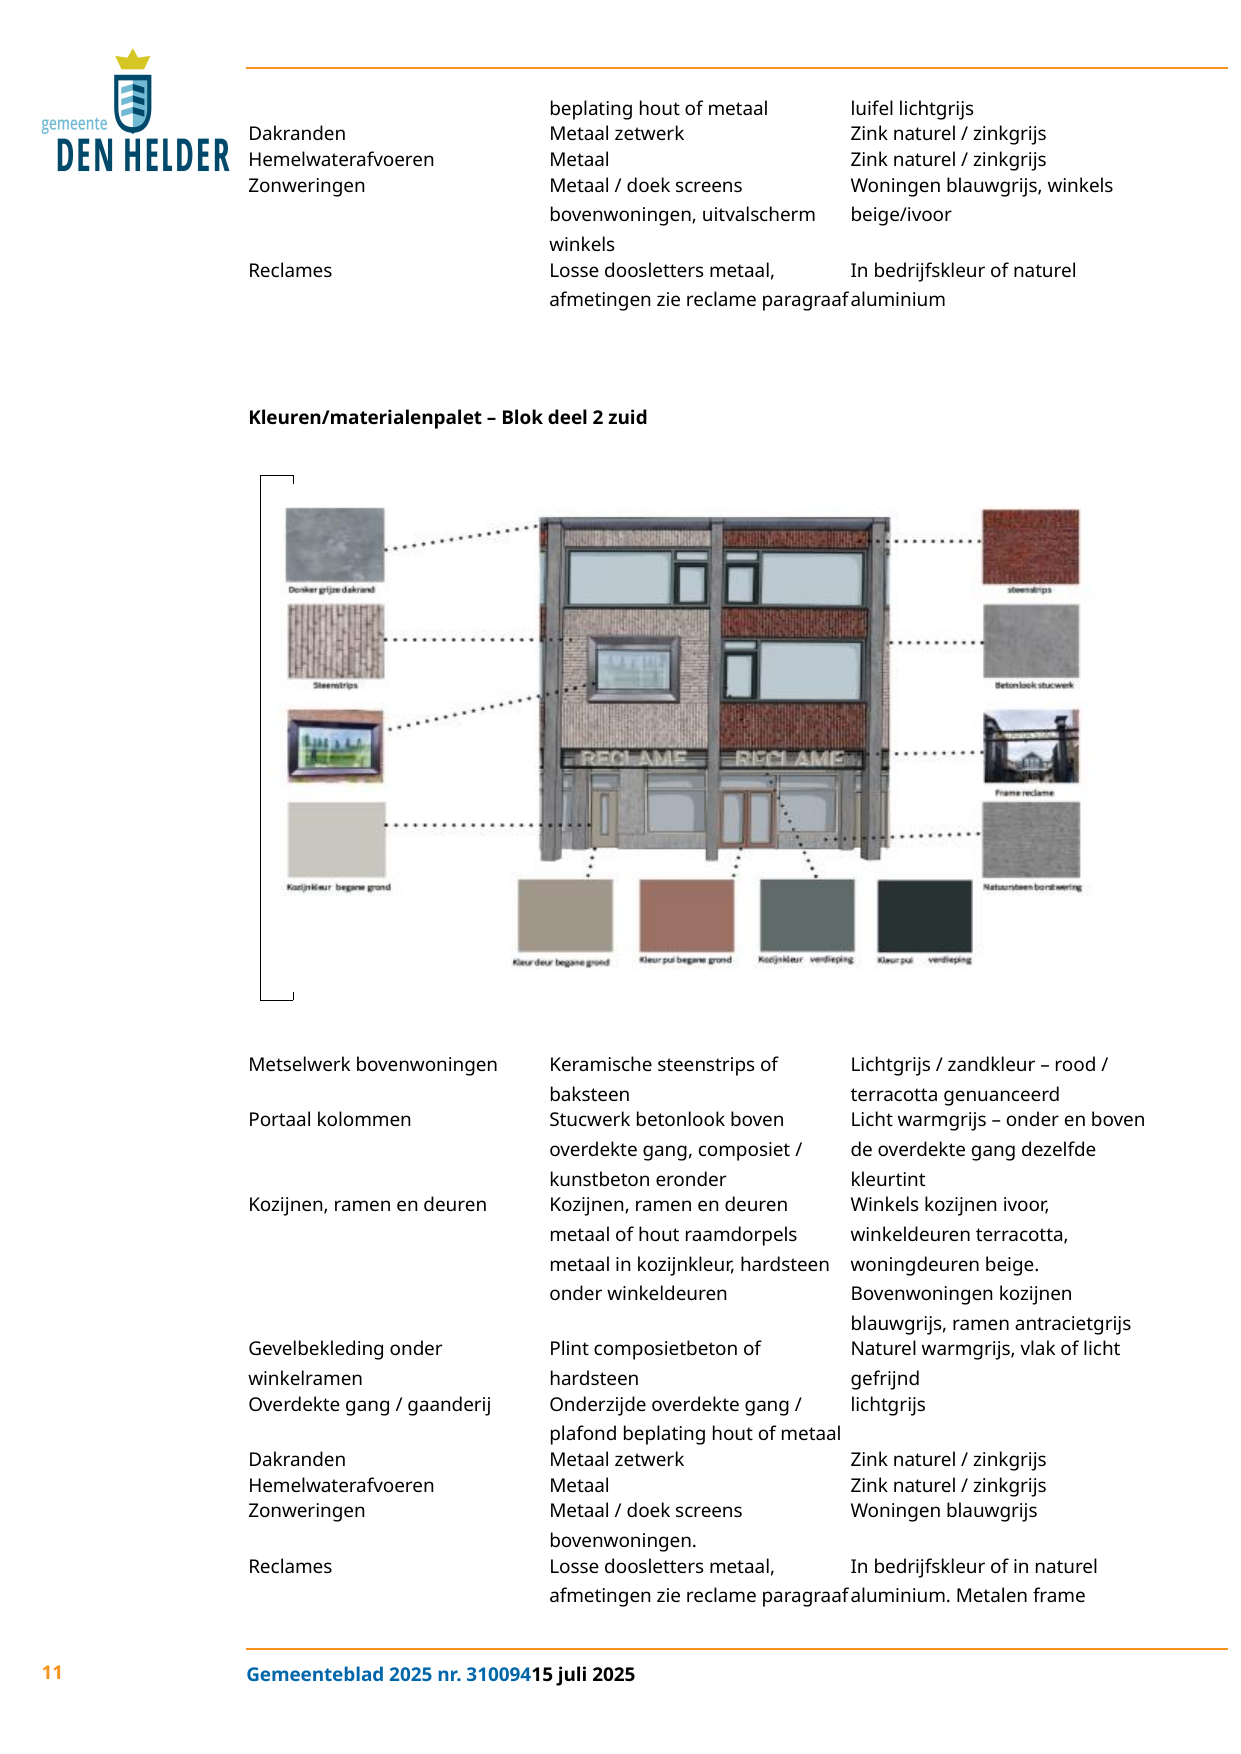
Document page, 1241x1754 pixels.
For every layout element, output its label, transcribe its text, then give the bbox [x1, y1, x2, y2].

table_cell Stucwerk betonlook boven overdekte gang, composiet / kunstbeton eronder [549, 1107, 850, 1192]
table_header Metselwerk bovenwoningen [248, 1051, 549, 1107]
table_cell Zonweringen [248, 1498, 549, 1553]
picture [268, 484, 1173, 992]
table_cell In bedrijfskleur of naturel aluminium [850, 257, 1152, 312]
picture [63, 144, 68, 165]
table_header Keramische steenstrips of baksteen [549, 1051, 850, 1107]
table_cell Dakranden [248, 121, 549, 146]
table_cell Woningen blauwgrijs, winkels beige/ivoor [850, 172, 1152, 257]
table_cell luifel lichtgrijs [850, 95, 1152, 121]
table_cell Metaal [549, 1472, 850, 1498]
table_cell Winkels kozijnen ivoor, winkeldeuren terracotta, woningdeuren beige. Bovenwoningen kozijnen blauwgrijs, ramen antracietgrijs [850, 1192, 1152, 1336]
text Kleuren/materialenpalet – Blok deel 2 zuid [248, 404, 1152, 430]
picture [182, 144, 187, 165]
table_cell Reclames [248, 1553, 549, 1608]
table_cell Hemelwaterafvoeren [248, 146, 549, 172]
table_cell Zink naturel / zinkgrijs [850, 121, 1152, 146]
table_cell Zink naturel / zinkgrijs [850, 146, 1152, 172]
table_cell Metaal zetwerk [549, 121, 850, 146]
table_header Lichtgrijs / zandkleur – rood / terracotta genuanceerd [850, 1051, 1152, 1107]
table_cell Zink naturel / zinkgrijs [850, 1446, 1152, 1472]
table_cell Metaal / doek screens bovenwoningen. [549, 1498, 850, 1553]
table_cell Naturel warmgrijs, vlak of licht gefrijnd [850, 1336, 1152, 1391]
table_cell Zink naturel / zinkgrijs [850, 1472, 1152, 1498]
picture [130, 157, 135, 172]
table_cell Overdekte gang / gaanderij [248, 1391, 549, 1446]
table_cell Losse doosletters metaal, afmetingen zie reclame paragraaf [549, 257, 850, 312]
table_cell Metaal [549, 146, 850, 172]
table_cell Hemelwaterafvoeren [248, 1472, 549, 1498]
picture [41, 47, 231, 172]
picture [100, 154, 106, 172]
table_cell lichtgrijs [850, 1391, 1152, 1446]
table_cell Plint composietbeton of hardsteen [549, 1336, 850, 1391]
table_cell Metaal / doek screens bovenwoningen, uitvalscherm winkels [549, 172, 850, 257]
table_cell Reclames [248, 257, 549, 312]
table_cell Losse doosletters metaal, afmetingen zie reclame paragraaf [549, 1553, 850, 1608]
table_cell Woningen blauwgrijs [850, 1498, 1152, 1553]
table_cell In bedrijfskleur of in naturel aluminium. Metalen frame [850, 1553, 1152, 1608]
table_cell Gevelbekleding onder winkelramen [248, 1336, 549, 1391]
table_cell Licht warmgrijs – onder en boven de overdekte gang dezelfde kleurtint [850, 1107, 1152, 1192]
picture [220, 160, 224, 172]
table_cell Portaal kolommen [248, 1107, 549, 1192]
table_cell Metaal zetwerk [549, 1446, 850, 1472]
table_cell Kozijnen, ramen en deuren [248, 1192, 549, 1336]
table_cell Kozijnen, ramen en deuren metaal of hout raamdorpels metaal in kozijnkleur, hardsteen onder winkeldeuren [549, 1192, 850, 1336]
table_cell beplating hout of metaal [549, 95, 850, 121]
table_cell [248, 95, 549, 121]
table_cell Zonweringen [248, 172, 549, 257]
table_cell Dakranden [248, 1446, 549, 1472]
table_cell Onderzijde overdekte gang / plafond beplating hout of metaal [549, 1391, 850, 1446]
